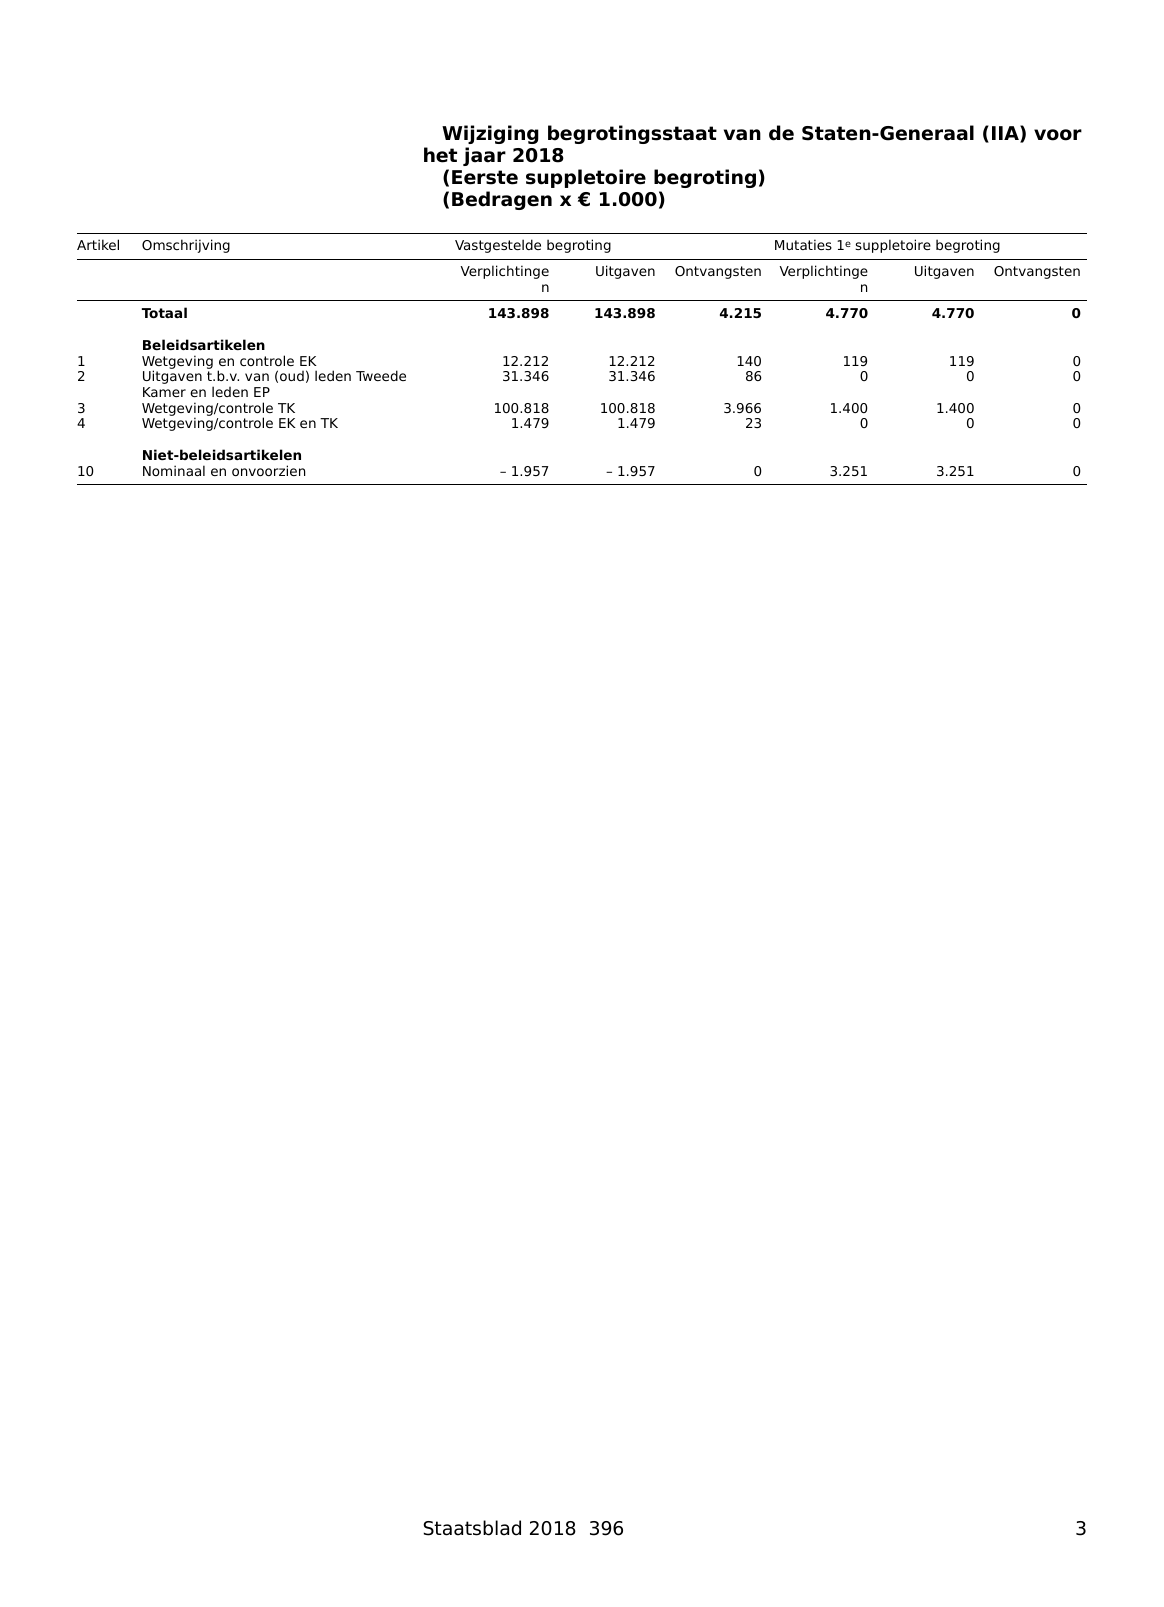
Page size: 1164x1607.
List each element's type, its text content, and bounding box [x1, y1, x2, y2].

table_header Vastgestelde begroting [449, 234, 768, 258]
table_cell [874, 448, 980, 463]
table_cell [661, 338, 768, 353]
table_cell – 1.957 [555, 464, 661, 484]
table_cell 3.966 [661, 401, 768, 416]
table_cell [874, 322, 980, 338]
table_cell [555, 338, 661, 353]
table_cell 0 [980, 353, 1087, 369]
table_cell [555, 448, 661, 463]
table_cell 0 [874, 416, 980, 432]
table_cell 100.818 [555, 401, 661, 416]
table_cell 100.818 [449, 401, 555, 416]
table_cell [136, 260, 449, 300]
table_cell [77, 448, 136, 463]
table_cell 4.215 [661, 301, 768, 322]
table_cell [449, 432, 555, 448]
table_cell [980, 322, 1087, 338]
table_cell 0 [980, 369, 1087, 401]
table_cell 143.898 [555, 301, 661, 322]
table_cell Wetgeving en controle EK [136, 353, 449, 369]
table_cell [661, 432, 768, 448]
table_cell Totaal [136, 301, 449, 322]
table_cell 31.346 [555, 369, 661, 401]
table_cell [449, 322, 555, 338]
table_cell 143.898 [449, 301, 555, 322]
text (Eerste suppletoire begroting) [422, 167, 1087, 188]
table_cell [77, 260, 136, 300]
table_cell [555, 322, 661, 338]
table_cell 1.400 [768, 401, 874, 416]
table_cell [136, 432, 449, 448]
table_cell [874, 338, 980, 353]
table_cell 4.770 [768, 301, 874, 322]
table_cell Verplichtingen [449, 260, 555, 300]
table_cell 0 [980, 416, 1087, 432]
table_cell 4 [77, 416, 136, 432]
table_cell Wetgeving/controle EK en TK [136, 416, 449, 432]
table_cell [661, 448, 768, 463]
table_cell [555, 432, 661, 448]
table_cell 140 [661, 353, 768, 369]
table_cell 0 [980, 401, 1087, 416]
table_cell 2 [77, 369, 136, 401]
table_cell [768, 432, 874, 448]
text (Bedragen x € 1.000) [422, 188, 1087, 211]
table_cell 3.251 [874, 464, 980, 484]
table_cell Nominaal en onvoorzien [136, 464, 449, 484]
table_cell [77, 301, 136, 322]
table_cell – 1.957 [449, 464, 555, 484]
table_cell Uitgaven t.b.v. van (oud) leden Tweede Kamer en leden EP [136, 369, 449, 401]
table_header Mutaties 1e suppletoire begroting [768, 234, 1087, 258]
text Wijziging begrotingsstaat van de Staten-Generaal (IIA) voor het jaar 2018 [422, 123, 1087, 167]
table_cell [980, 448, 1087, 463]
table_cell 23 [661, 416, 768, 432]
table_cell [980, 432, 1087, 448]
table_cell [77, 432, 136, 448]
table_cell Uitgaven [874, 260, 980, 300]
table_cell 4.770 [874, 301, 980, 322]
table_cell 3.251 [768, 464, 874, 484]
table_cell [768, 322, 874, 338]
table_header Omschrijving [136, 234, 449, 258]
table_cell 0 [874, 369, 980, 401]
table_cell [136, 322, 449, 338]
table_cell 119 [768, 353, 874, 369]
table_cell 0 [980, 301, 1087, 322]
table_cell Ontvangsten [661, 260, 768, 300]
table_cell [661, 322, 768, 338]
table_cell 12.212 [555, 353, 661, 369]
table_cell 0 [768, 416, 874, 432]
table_cell Niet-beleidsartikelen [136, 448, 449, 463]
table_cell 31.346 [449, 369, 555, 401]
table_cell Wetgeving/controle TK [136, 401, 449, 416]
table_cell 0 [980, 464, 1087, 484]
table_cell 86 [661, 369, 768, 401]
table_cell [449, 448, 555, 463]
table_cell [768, 338, 874, 353]
table_cell 1.479 [449, 416, 555, 432]
table_cell 12.212 [449, 353, 555, 369]
table_cell Uitgaven [555, 260, 661, 300]
table_cell [874, 432, 980, 448]
table_cell 119 [874, 353, 980, 369]
table_cell [77, 322, 136, 338]
table_cell 1.479 [555, 416, 661, 432]
table_header Artikel [77, 234, 136, 258]
table_cell Ontvangsten [980, 260, 1087, 300]
table_cell 1.400 [874, 401, 980, 416]
table_cell 0 [768, 369, 874, 401]
table_cell [449, 338, 555, 353]
table_cell [77, 338, 136, 353]
table_cell 10 [77, 464, 136, 484]
table_cell [768, 448, 874, 463]
table_cell 0 [661, 464, 768, 484]
table_cell [980, 338, 1087, 353]
table_cell Verplichtingen [768, 260, 874, 300]
table_cell 3 [77, 401, 136, 416]
table_cell Beleidsartikelen [136, 338, 449, 353]
table_cell 1 [77, 353, 136, 369]
